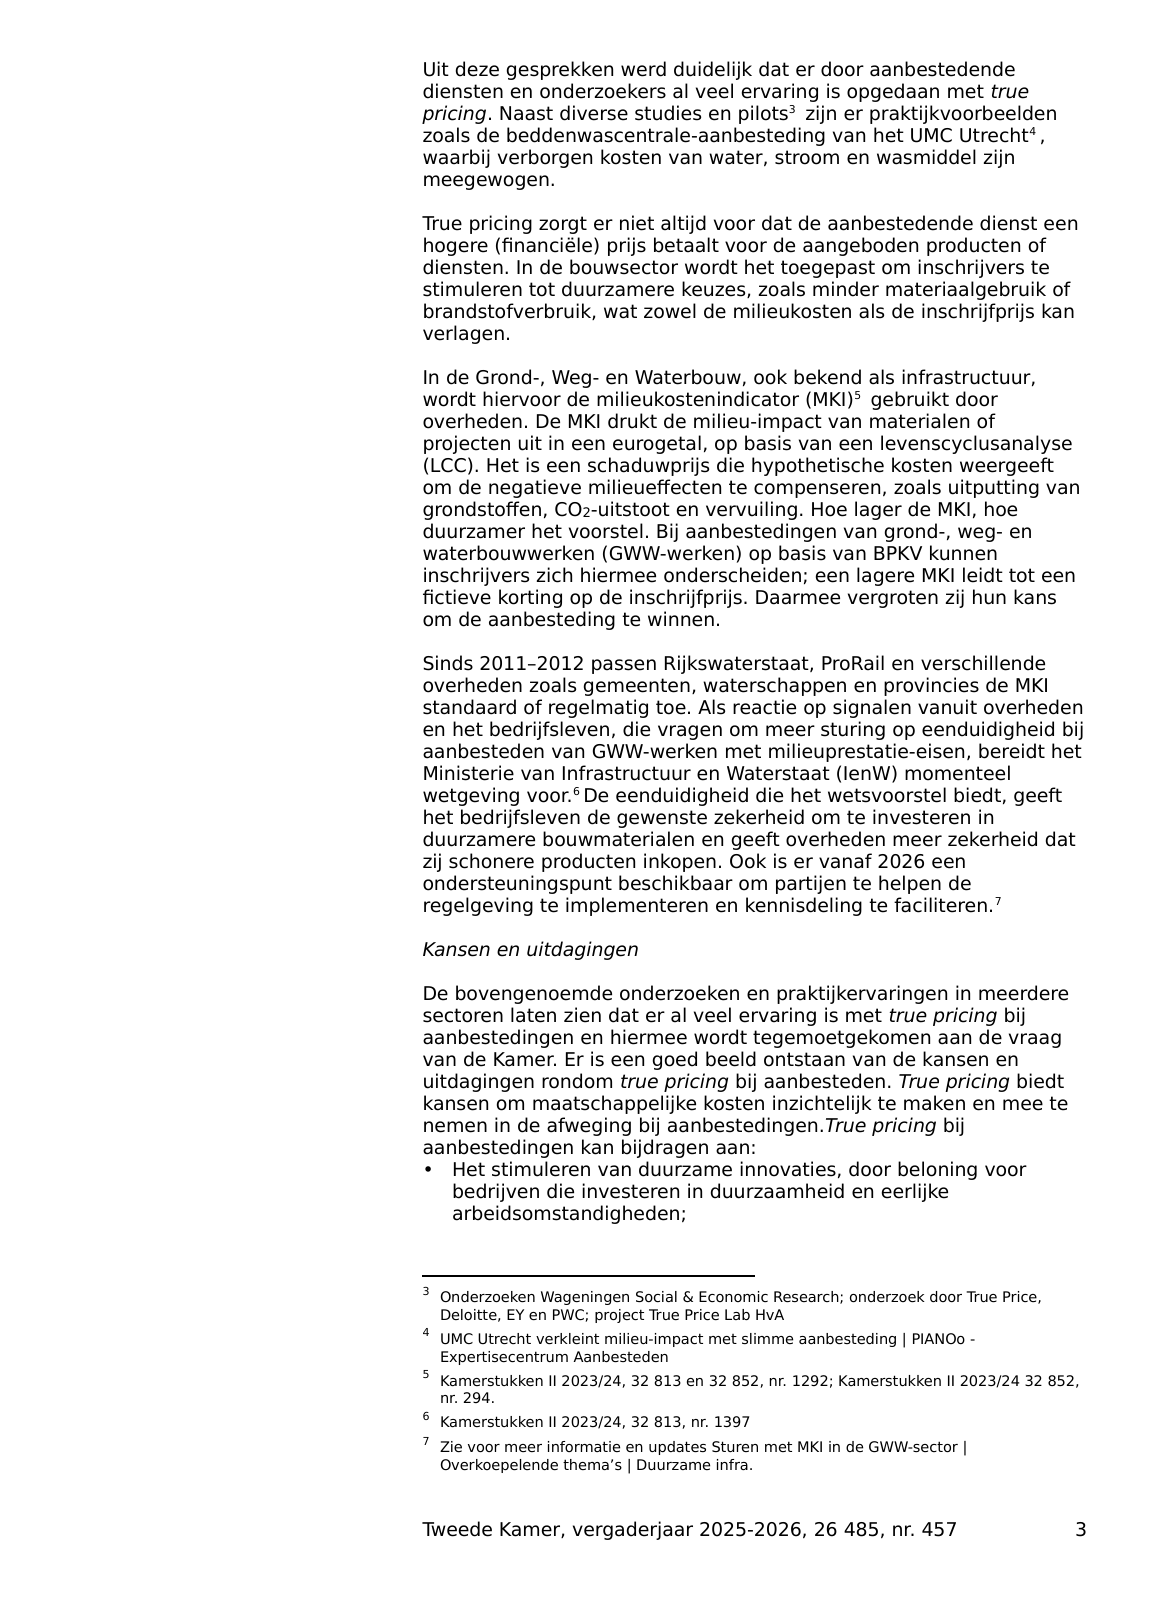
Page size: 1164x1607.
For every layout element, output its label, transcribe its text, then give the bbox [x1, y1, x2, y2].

text Kamerstukken II 2023/24, 32 813, nr. 1397 [422, 1410, 1087, 1432]
text • Het stimuleren van duurzame innovaties, door beloning voor bedrijven die investeren in duurzaamheid en eerlijke arbeidsomstandigheden; [422, 1159, 1087, 1225]
text De bovengenoemde onderzoeken en praktijkervaringen in meerdere sectoren laten zien dat er al veel ervaring is met true pricing bij aanbestedingen en hiermee wordt tegemoetgekomen aan de vraag van de Kamer. Er is een goed beeld ontstaan van de kansen en uitdagingen rondom true pricing bij aanbesteden. True pricing biedt kansen om maatschappelijke kosten inzichtelijk te maken en mee te nemen in de afweging bij aanbestedingen.True pricing bij aanbestedingen kan bijdragen aan: [422, 983, 1087, 1159]
text Onderzoeken Wageningen Social & Economic Research; onderzoek door True Price, Deloitte, EY en PWC; project True Price Lab HvA [422, 1285, 1087, 1324]
subtitle Kansen en uitdagingen [422, 939, 1087, 961]
text Zie voor meer informatie en updates Sturen met MKI in de GWW-sector | Overkoepelende thema’s | Duurzame infra. [422, 1435, 1087, 1474]
text In de Grond-, Weg- en Waterbouw, ook bekend als infrastructuur, wordt hiervoor de milieukostenindicator (MKI) gebruikt door overheden. De MKI drukt de milieu-impact van materialen of projecten uit in een eurogetal, op basis van een levenscyclusanalyse (LCC). Het is een schaduwprijs die hypothetische kosten weergeeft om de negatieve milieueffecten te compenseren, zoals uitputting van grondstoffen, CO2-uitstoot en vervuiling. Hoe lager de MKI, hoe duurzamer het voorstel. Bij aanbestedingen van grond-, weg- en waterbouwwerken (GWW-werken) op basis van BPKV kunnen inschrijvers zich hiermee onderscheiden; een lagere MKI leidt tot een fictieve korting op de inschrijfprijs. Daarmee vergroten zij hun kans om de aanbesteding te winnen. [422, 367, 1087, 631]
text True pricing zorgt er niet altijd voor dat de aanbestedende dienst een hogere (financiële) prijs betaalt voor de aangeboden producten of diensten. In de bouwsector wordt het toegepast om inschrijvers te stimuleren tot duurzamere keuzes, zoals minder materiaalgebruik of brandstofverbruik, wat zowel de milieukosten als de inschrijfprijs kan verlagen. [422, 213, 1087, 345]
text Uit deze gesprekken werd duidelijk dat er door aanbestedende diensten en onderzoekers al veel ervaring is opgedaan met true pricing. Naast diverse studies en pilots zijn er praktijkvoorbeelden zoals de beddenwascentrale-aanbesteding van het UMC Utrecht, waarbij verborgen kosten van water, stroom en wasmiddel zijn meegewogen. [422, 59, 1087, 191]
text UMC Utrecht verkleint milieu-impact met slimme aanbesteding | PIANOo - Expertisecentrum Aanbesteden [422, 1327, 1087, 1366]
text Sinds 2011–2012 passen Rijkswaterstaat, ProRail en verschillende overheden zoals gemeenten, waterschappen en provincies de MKI standaard of regelmatig toe. Als reactie op signalen vanuit overheden en het bedrijfsleven, die vragen om meer sturing op eenduidigheid bij aanbesteden van GWW-werken met milieuprestatie-eisen, bereidt het Ministerie van Infrastructuur en Waterstaat (IenW) momenteel wetgeving voor.De eenduidigheid die het wetsvoorstel biedt, geeft het bedrijfsleven de gewenste zekerheid om te investeren in duurzamere bouwmaterialen en geeft overheden meer zekerheid dat zij schonere producten inkopen. Ook is er vanaf 2026 een ondersteuningspunt beschikbaar om partijen te helpen de regelgeving te implementeren en kennisdeling te faciliteren. [422, 653, 1087, 917]
text Kamerstukken II 2023/24, 32 813 en 32 852, nr. 1292; Kamerstukken II 2023/24 32 852, nr. 294. [422, 1368, 1087, 1407]
